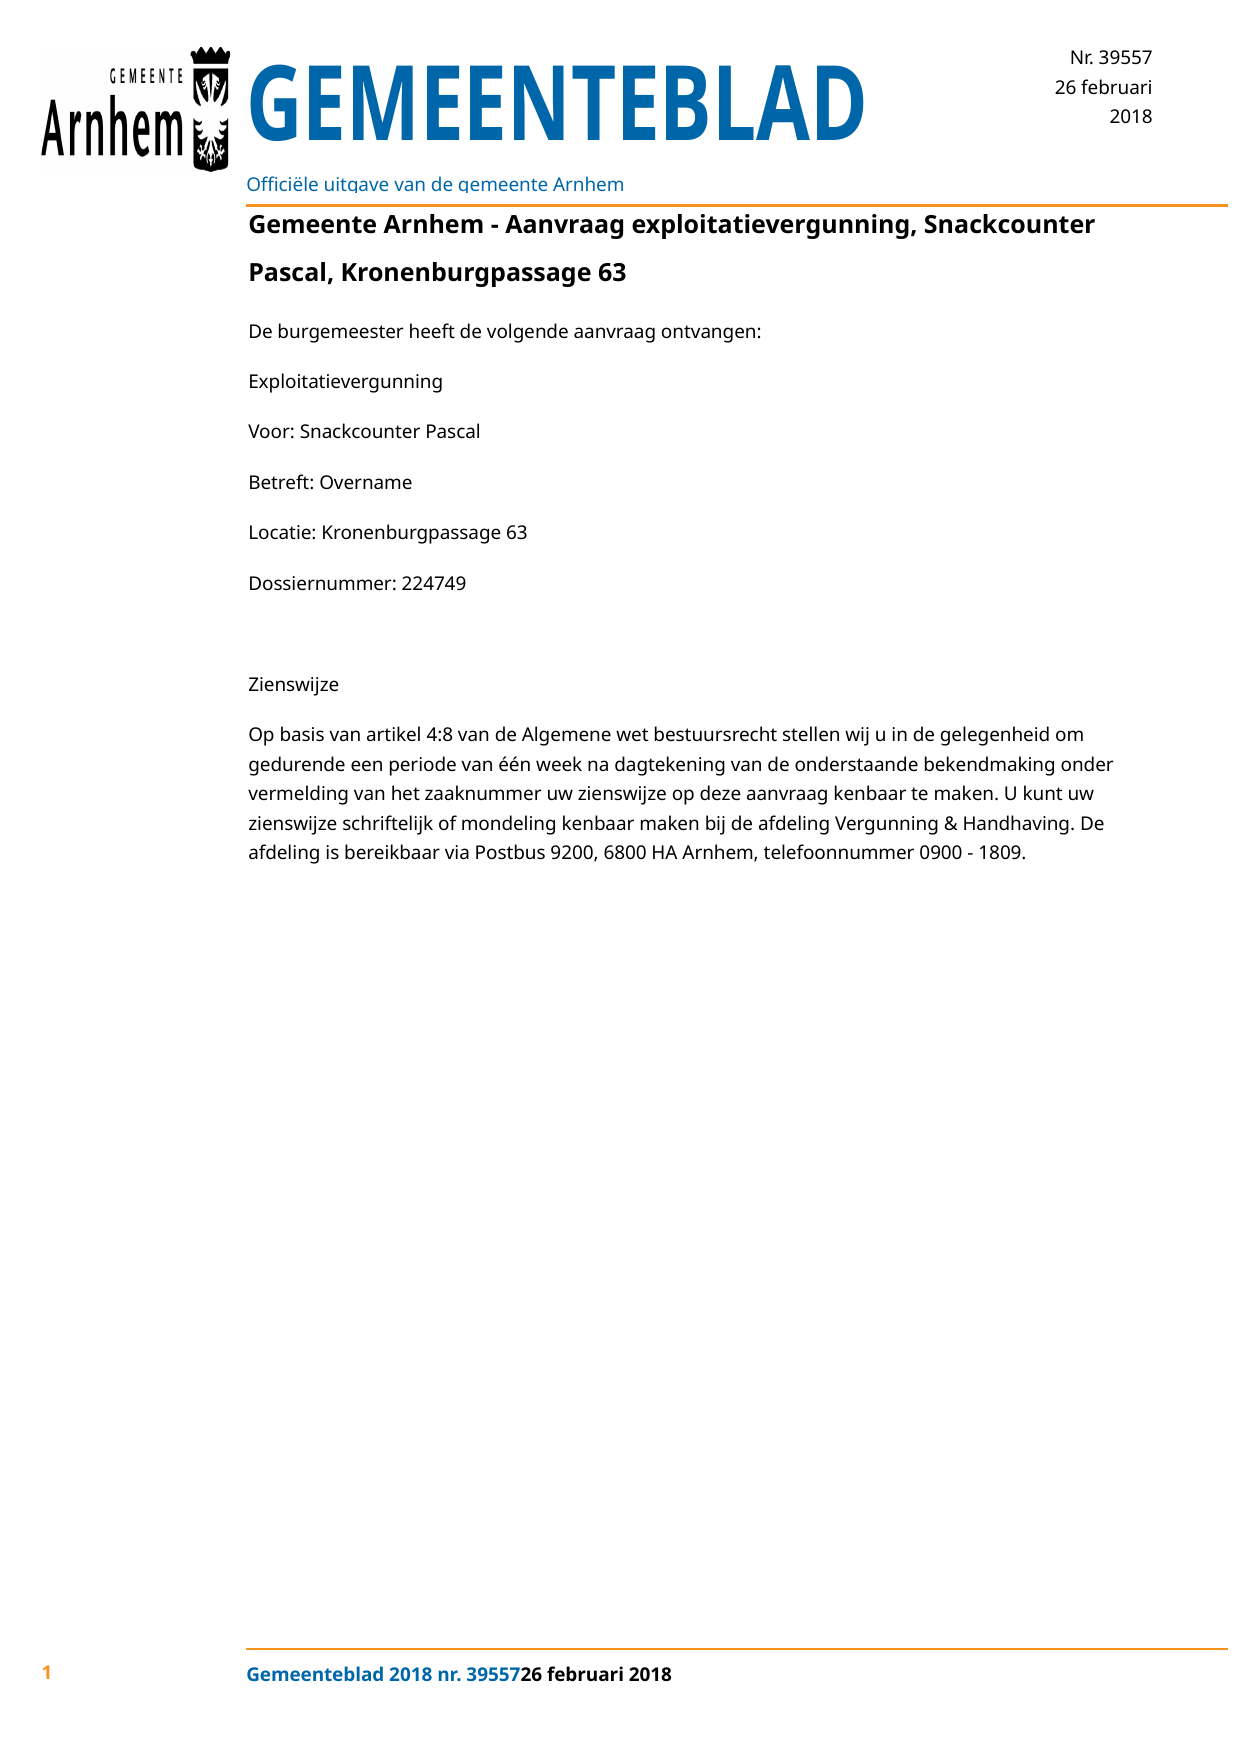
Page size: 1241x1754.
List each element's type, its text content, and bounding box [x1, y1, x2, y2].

text Exploitatievergunning [248, 368, 1152, 394]
text Gemeente Arnhem - Aanvraag exploitatievergunning, Snackcounter Pascal, Kronenburgpassage 63 [248, 207, 1152, 288]
text Zienswijze [248, 671, 1152, 697]
picture [41, 47, 231, 172]
text De burgemeester heeft de volgende aanvraag ontvangen: [248, 318, 1152, 344]
text Betreft: Overname [248, 469, 1152, 495]
text Op basis van artikel 4:8 van de Algemene wet bestuursrecht stellen wij u in de gelegenheid om gedurende een periode van één week na dagtekening van de onderstaande bekendmaking onder vermelding van het zaaknummer uw zienswijze op deze aanvraag kenbaar te maken. U kunt uw zienswijze schriftelijk of mondeling kenbaar maken bij de afdeling Vergunning & Handhaving. De afdeling is bereikbaar via Postbus 9200, 6800 HA Arnhem, telefoonnummer 0900 - 1809. [248, 721, 1152, 865]
text Locatie: Kronenburgpassage 63 [248, 519, 1152, 545]
text Voor: Snackcounter Pascal [248, 419, 1152, 444]
text Dossiernummer: 224749 [248, 570, 1152, 596]
